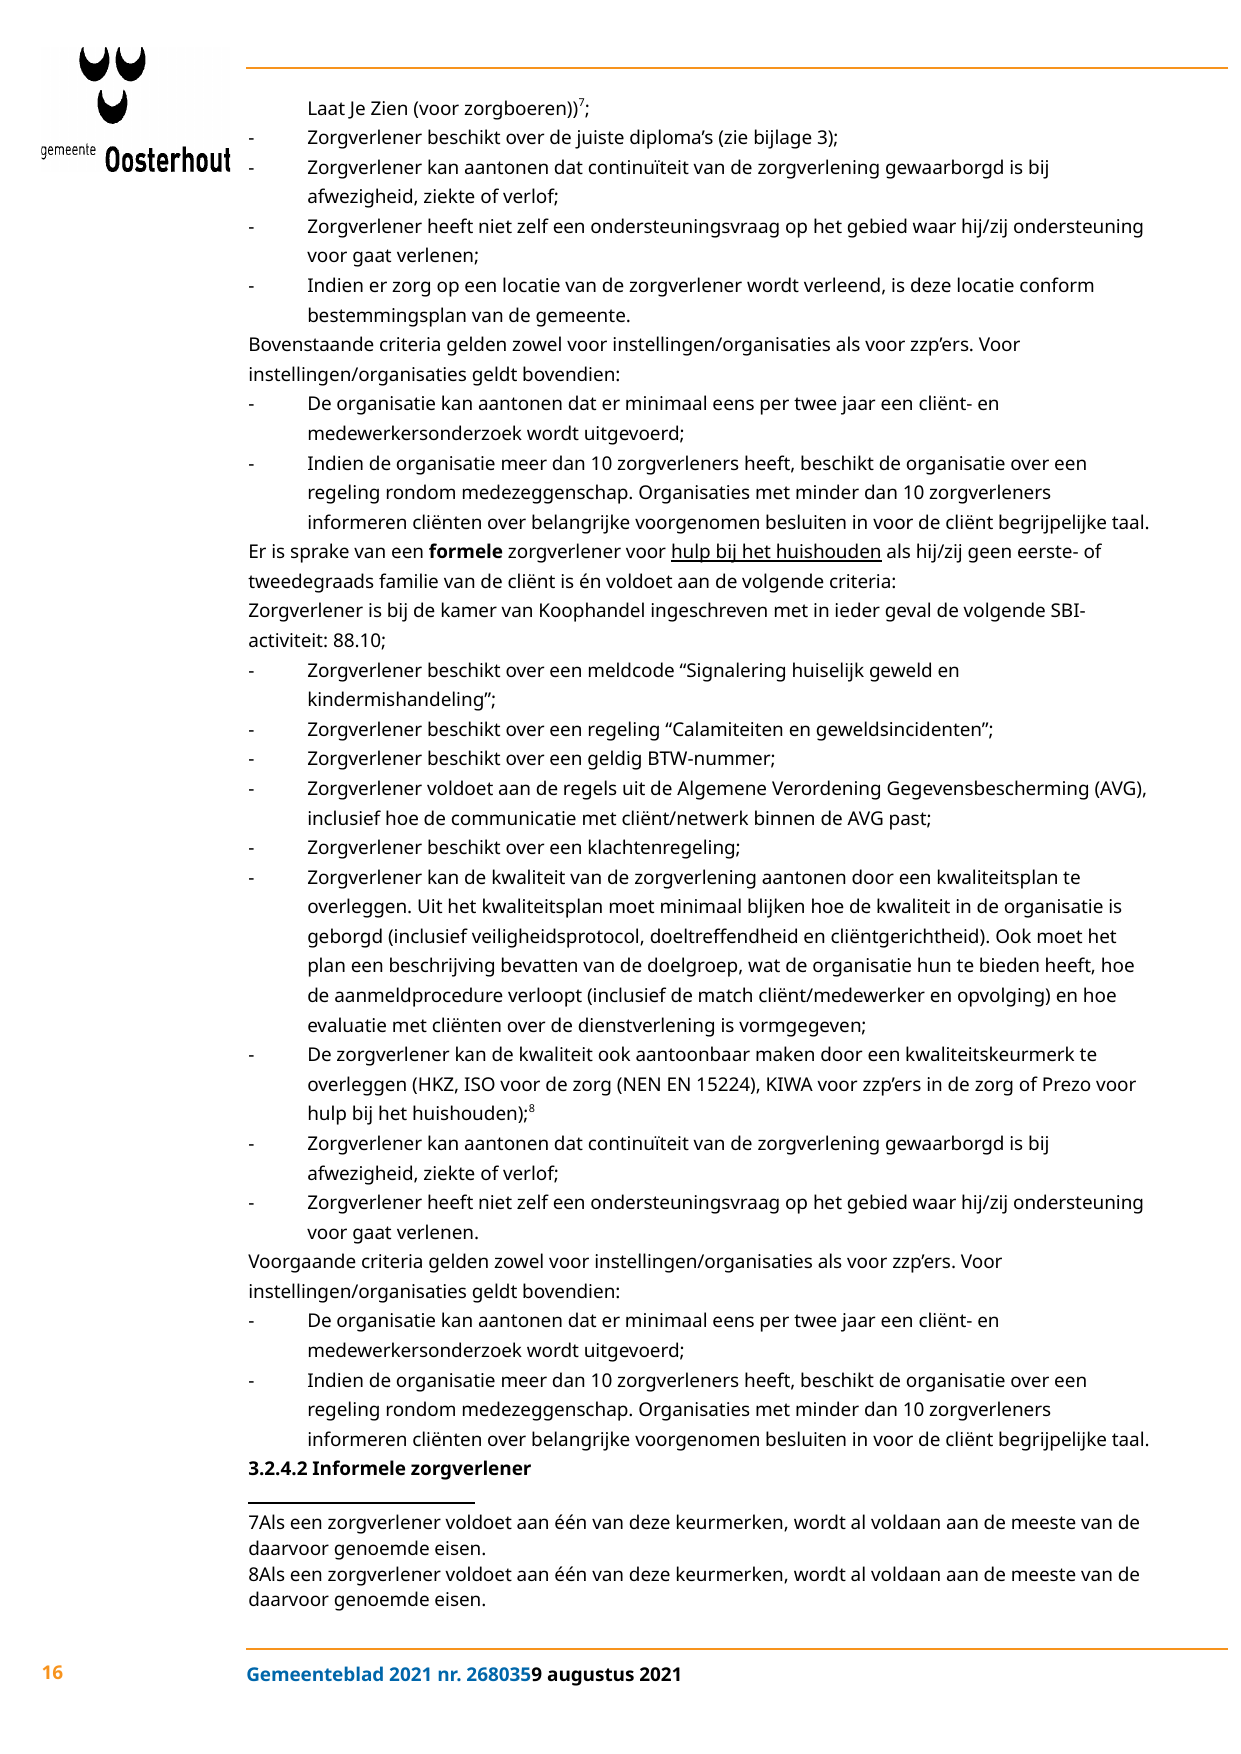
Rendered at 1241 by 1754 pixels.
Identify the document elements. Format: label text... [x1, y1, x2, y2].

list Zorgverlener beschikt over een meldcode “Signalering huiselijk geweld en kindermishandeling”; [248, 657, 1152, 712]
text Er is sprake van een formele zorgverlener voor hulp bij het huishouden als hij/zij geen eerste- of tweedegraads familie van de cliënt is én voldoet aan de volgende criteria: [248, 538, 1152, 594]
list Als een zorgverlener voldoet aan één van deze keurmerken, wordt al voldaan aan de meeste van de daarvoor genoemde eisen. [248, 1561, 1152, 1612]
list Zorgverlener kan aantonen dat continuïteit van de zorgverlening gewaarborgd is bij afwezigheid, ziekte of verlof; [248, 1130, 1152, 1186]
text Bovenstaande criteria gelden zowel voor instellingen/organisaties als voor zzp’ers. Voor instellingen/organisaties geldt bovendien: [248, 331, 1152, 387]
list De zorgverlener kan de kwaliteit ook aantoonbaar maken door een kwaliteitskeurmerk te overleggen (HKZ, ISO voor de zorg (NEN EN 15224), KIWA voor zzp’ers in de zorg of Prezo voor hulp bij het huishouden); [248, 1041, 1152, 1126]
list Indien er zorg op een locatie van de zorgverlener wordt verleend, is deze locatie conform bestemmingsplan van de gemeente. [248, 272, 1152, 328]
text Voorgaande criteria gelden zowel voor instellingen/organisaties als voor zzp’ers. Voor instellingen/organisaties geldt bovendien: [248, 1248, 1152, 1304]
list Zorgverlener voldoet aan de regels uit de Algemene Verordening Gegevensbescherming (AVG), inclusief hoe de communicatie met cliënt/netwerk binnen de AVG past; [248, 775, 1152, 831]
list Laat Je Zien (voor zorgboeren)); [248, 95, 1152, 121]
list Zorgverlener kan de kwaliteit van de zorgverlening aantonen door een kwaliteitsplan te overleggen. Uit het kwaliteitsplan moet minimaal blijken hoe de kwaliteit in de organisatie is geborgd (inclusief veiligheidsprotocol, doeltreffendheid en cliëntgerichtheid). Ook moet het plan een beschrijving bevatten van de doelgroep, wat de organisatie hun te bieden heeft, hoe de aanmeldprocedure verloopt (inclusief de match cliënt/medewerker en opvolging) en hoe evaluatie met cliënten over de dienstverlening is vormgegeven; [248, 864, 1152, 1038]
list Zorgverlener heeft niet zelf een ondersteuningsvraag op het gebied waar hij/zij ondersteuning voor gaat verlenen; [248, 213, 1152, 268]
list Zorgverlener beschikt over een geldig BTW-nummer; [248, 746, 1152, 771]
picture [41, 47, 231, 172]
list De organisatie kan aantonen dat er minimaal eens per twee jaar een cliënt- en medewerkersonderzoek wordt uitgevoerd; [248, 391, 1152, 446]
list Zorgverlener beschikt over een klachtenregeling; [248, 834, 1152, 860]
list Zorgverlener heeft niet zelf een ondersteuningsvraag op het gebied waar hij/zij ondersteuning voor gaat verlenen. [248, 1189, 1152, 1245]
text 3.2.4.2 Informele zorgverlener [248, 1456, 1152, 1481]
list Zorgverlener beschikt over een regeling “Calamiteiten en geweldsincidenten”; [248, 716, 1152, 742]
list Indien de organisatie meer dan 10 zorgverleners heeft, beschikt de organisatie over een regeling rondom medezeggenschap. Organisaties met minder dan 10 zorgverleners informeren cliënten over belangrijke voorgenomen besluiten in voor de cliënt begrijpelijke taal. [248, 450, 1152, 535]
list De organisatie kan aantonen dat er minimaal eens per twee jaar een cliënt- en medewerkersonderzoek wordt uitgevoerd; [248, 1308, 1152, 1363]
list Zorgverlener beschikt over de juiste diploma’s (zie bijlage 3); [248, 124, 1152, 150]
text Zorgverlener is bij de kamer van Koophandel ingeschreven met in ieder geval de volgende SBI-activiteit: 88.10; [248, 598, 1152, 653]
list Zorgverlener kan aantonen dat continuïteit van de zorgverlening gewaarborgd is bij afwezigheid, ziekte of verlof; [248, 154, 1152, 209]
list Als een zorgverlener voldoet aan één van deze keurmerken, wordt al voldaan aan de meeste van de daarvoor genoemde eisen. [248, 1509, 1152, 1561]
list Indien de organisatie meer dan 10 zorgverleners heeft, beschikt de organisatie over een regeling rondom medezeggenschap. Organisaties met minder dan 10 zorgverleners informeren cliënten over belangrijke voorgenomen besluiten in voor de cliënt begrijpelijke taal. [248, 1367, 1152, 1452]
